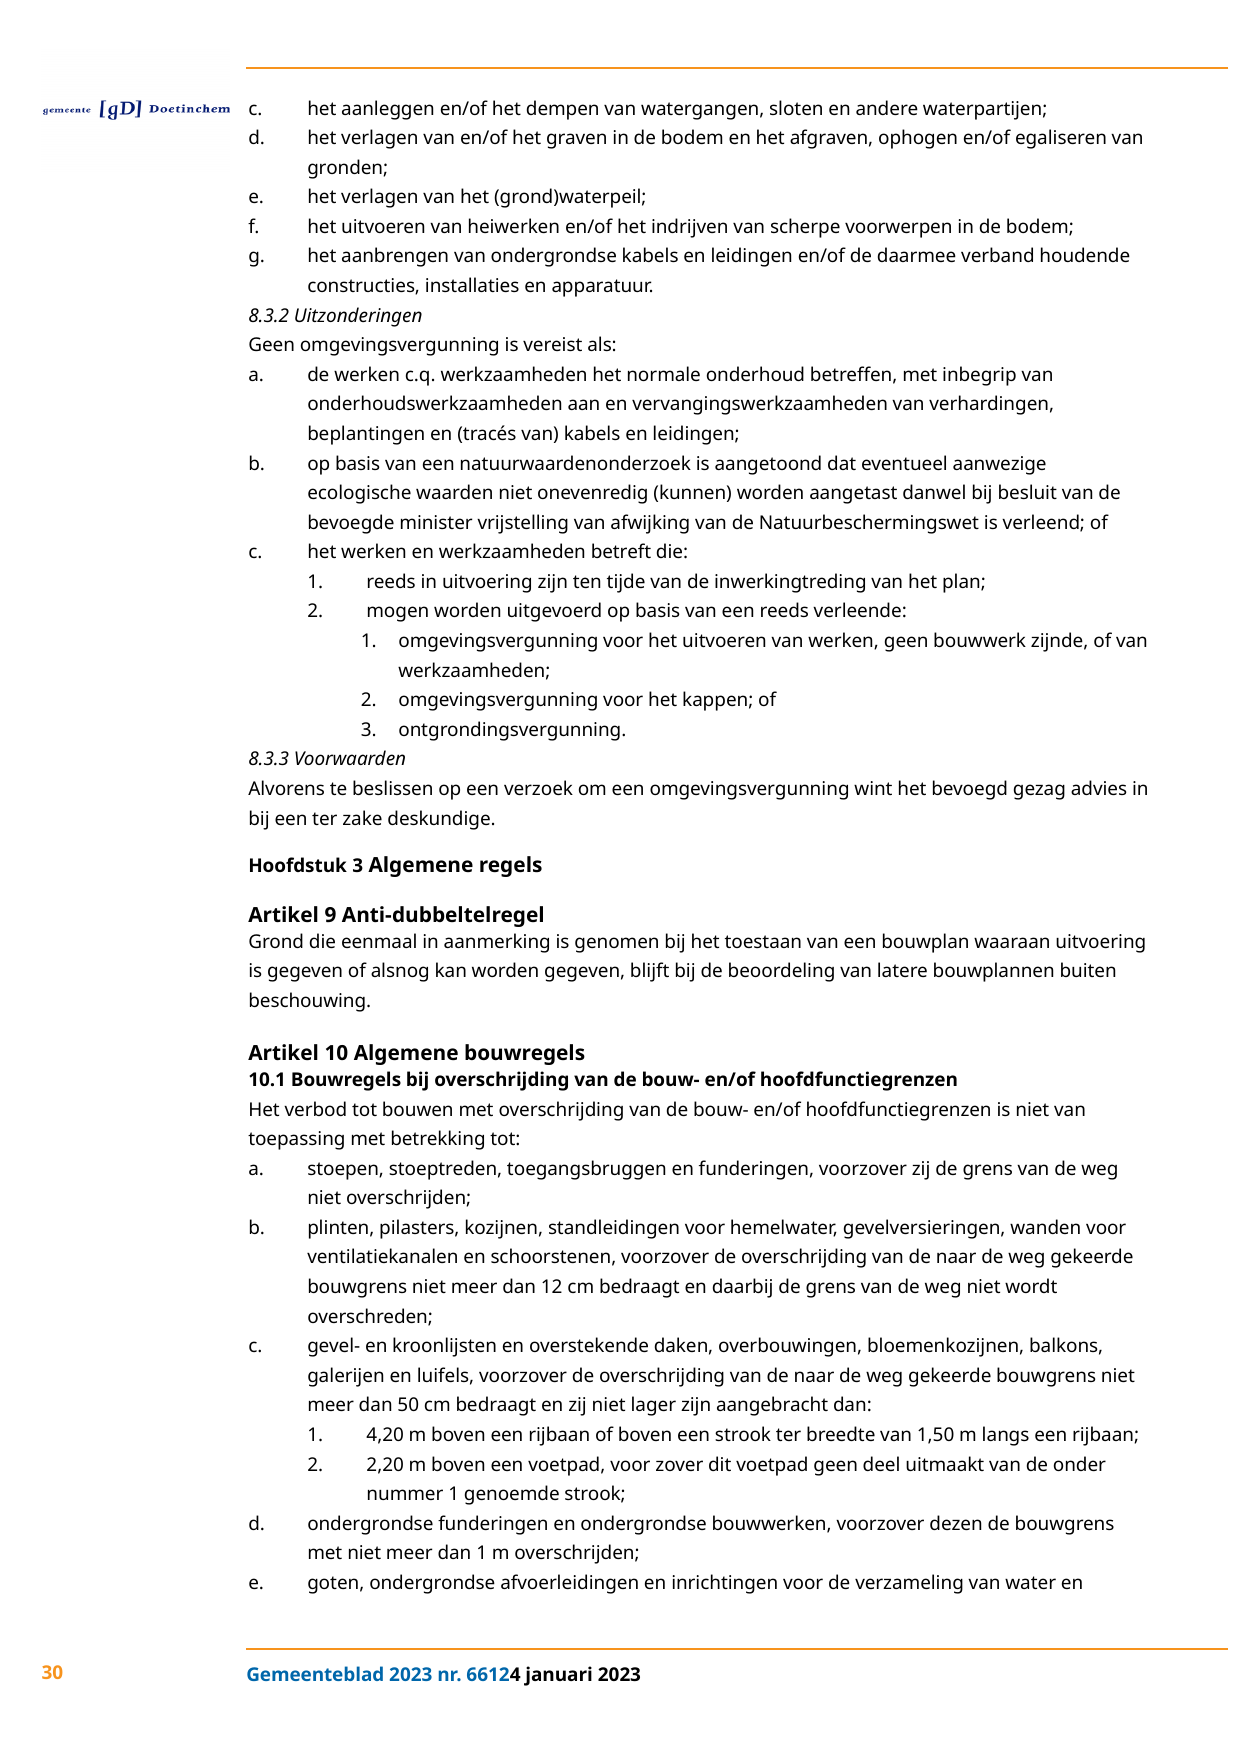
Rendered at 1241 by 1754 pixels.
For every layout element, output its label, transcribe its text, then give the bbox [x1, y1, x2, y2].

text Hoofdstuk 3 Algemene regels [248, 850, 1152, 879]
list het aanleggen en/of het dempen van watergangen, sloten en andere waterpartijen; [248, 95, 1152, 121]
text Het verbod tot bouwen met overschrijding van de bouw- en/of hoofdfunctiegrenzen is niet van toepassing met betrekking tot: [248, 1096, 1152, 1151]
list gevel- en kroonlijsten en overstekende daken, overbouwingen, bloemenkozijnen, balkons, galerijen en luifels, voorzover de overschrijding van de naar de weg gekeerde bouwgrens niet meer dan 50 cm bedraagt en zij niet lager zijn aangebracht dan: [248, 1332, 1152, 1417]
list omgevingsvergunning voor het uitvoeren van werken, geen bouwwerk zijnde, of van werkzaamheden; [361, 627, 1152, 683]
list 4,20 m boven een rijbaan of boven een strook ter breedte van 1,50 m langs een rijbaan; [307, 1421, 1152, 1447]
text Artikel 10 Algemene bouwregels [248, 1038, 1152, 1066]
text Artikel 9 Anti-dubbeltelregel [248, 900, 1152, 928]
list 2,20 m boven een voetpad, voor zover dit voetpad geen deel uitmaakt van de onder nummer 1 genoemde strook; [307, 1451, 1152, 1506]
text 10.1 Bouwregels bij overschrijding van de bouw- en/of hoofdfunctiegrenzen [248, 1066, 1152, 1092]
list het verlagen van en/of het graven in de bodem en het afgraven, ophogen en/of egaliseren van gronden; [248, 124, 1152, 180]
list het verlagen van het (grond)waterpeil; [248, 183, 1152, 209]
text 8.3.2 Uitzonderingen [248, 302, 1152, 328]
list omgevingsvergunning voor het kappen; of [361, 686, 1152, 712]
list goten, ondergrondse afvoerleidingen en inrichtingen voor de verzameling van water en [248, 1569, 1152, 1595]
text 8.3.3 Voorwaarden [248, 746, 1152, 771]
list ontgrondingsvergunning. [361, 716, 1152, 742]
list stoepen, stoeptreden, toegangsbruggen en funderingen, voorzover zij de grens van de weg niet overschrijden; [248, 1155, 1152, 1210]
list reeds in uitvoering zijn ten tijde van de inwerkingtreding van het plan; [307, 568, 1152, 594]
list op basis van een natuurwaardenonderzoek is aangetoond dat eventueel aanwezige ecologische waarden niet onevenredig (kunnen) worden aangetast danwel bij besluit van de bevoegde minister vrijstelling van afwijking van de Natuurbeschermingswet is verleend; of [248, 450, 1152, 535]
picture [41, 47, 231, 172]
list mogen worden uitgevoerd op basis van een reeds verleende: [307, 598, 1152, 623]
text Alvorens te beslissen op een verzoek om een omgevingsvergunning wint het bevoegd gezag advies in bij een ter zake deskundige. [248, 775, 1152, 831]
text Grond die eenmaal in aanmerking is genomen bij het toestaan van een bouwplan waaraan uitvoering is gegeven of alsnog kan worden gegeven, blijft bij de beoordeling van latere bouwplannen buiten beschouwing. [248, 928, 1152, 1013]
list de werken c.q. werkzaamheden het normale onderhoud betreffen, met inbegrip van onderhoudswerkzaamheden aan en vervangingswerkzaamheden van verhardingen, beplantingen en (tracés van) kabels en leidingen; [248, 361, 1152, 446]
list het werken en werkzaamheden betreft die: [248, 538, 1152, 564]
text Geen omgevingsvergunning is vereist als: [248, 331, 1152, 357]
list plinten, pilasters, kozijnen, standleidingen voor hemelwater, gevelversieringen, wanden voor ventilatiekanalen en schoorstenen, voorzover de overschrijding van de naar de weg gekeerde bouwgrens niet meer dan 12 cm bedraagt en daarbij de grens van de weg niet wordt overschreden; [248, 1214, 1152, 1328]
list het uitvoeren van heiwerken en/of het indrijven van scherpe voorwerpen in de bodem; [248, 213, 1152, 239]
list het aanbrengen van ondergrondse kabels en leidingen en/of de daarmee verband houdende constructies, installaties en apparatuur. [248, 243, 1152, 298]
list ondergrondse funderingen en ondergrondse bouwwerken, voorzover dezen de bouwgrens met niet meer dan 1 m overschrijden; [248, 1510, 1152, 1565]
